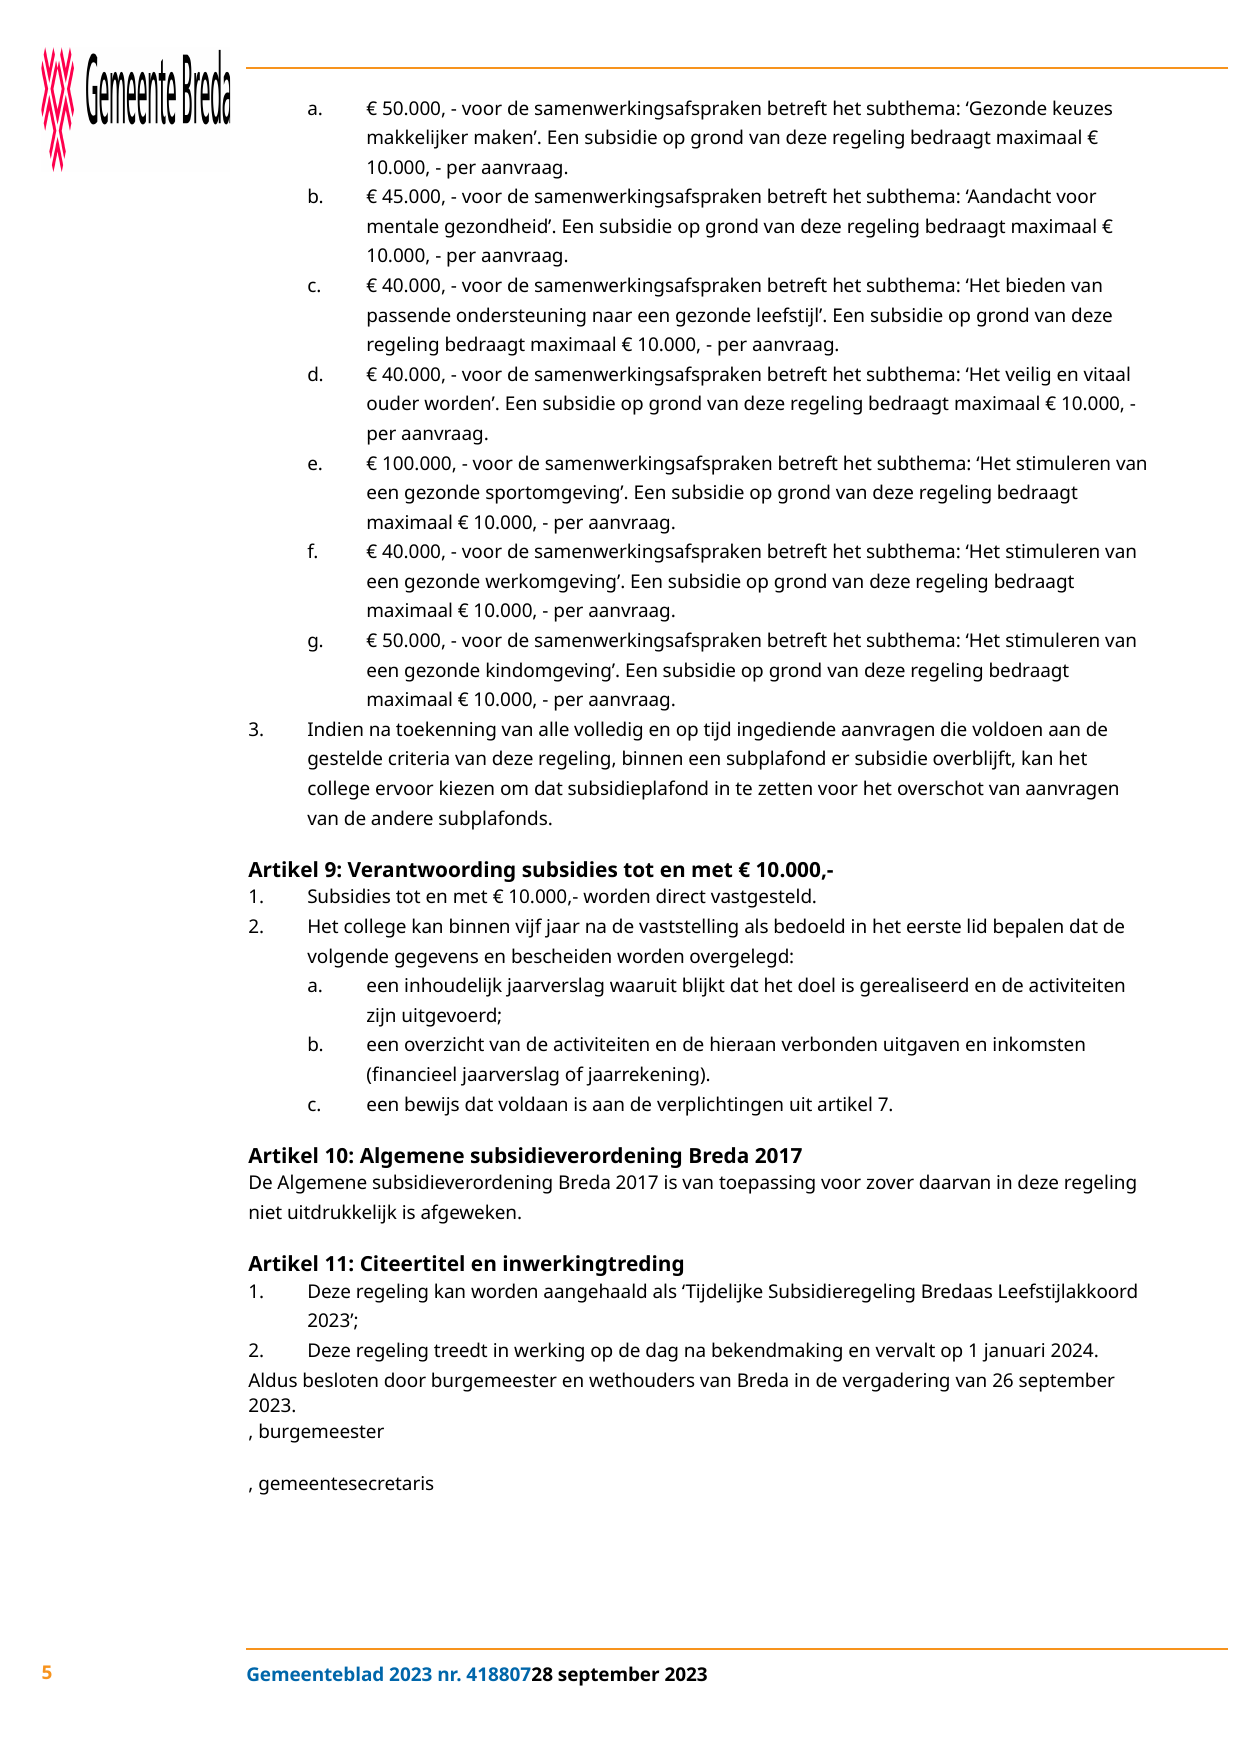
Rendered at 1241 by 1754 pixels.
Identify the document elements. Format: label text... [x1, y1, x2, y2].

picture [41, 47, 231, 172]
list € 50.000, - voor de samenwerkingsafspraken betreft het subthema: ‘Gezonde keuzes makkelijker maken’. Een subsidie op grond van deze regeling bedraagt maximaal € 10.000, - per aanvraag. [307, 95, 1152, 180]
text Artikel 10: Algemene subsidieverordening Breda 2017 [248, 1141, 1152, 1169]
text Aldus besloten door burgemeester en wethouders van Breda in de vergadering van 26 september 2023. [248, 1367, 1152, 1418]
text De Algemene subsidieverordening Breda 2017 is van toepassing voor zover daarvan in deze regeling niet uitdrukkelijk is afgeweken. [248, 1169, 1152, 1225]
list € 40.000, - voor de samenwerkingsafspraken betreft het subthema: ‘Het stimuleren van een gezonde werkomgeving’. Een subsidie op grond van deze regeling bedraagt maximaal € 10.000, - per aanvraag. [307, 538, 1152, 623]
list een inhoudelijk jaarverslag waaruit blijkt dat het doel is gerealiseerd en de activiteiten zijn uitgevoerd; [307, 972, 1152, 1028]
list Subsidies tot en met € 10.000,- worden direct vastgesteld. [248, 884, 1152, 909]
list € 100.000, - voor de samenwerkingsafspraken betreft het subthema: ‘Het stimuleren van een gezonde sportomgeving’. Een subsidie op grond van deze regeling bedraagt maximaal € 10.000, - per aanvraag. [307, 450, 1152, 535]
list Indien na toekenning van alle volledig en op tijd ingediende aanvragen die voldoen aan de gestelde criteria van deze regeling, binnen een subplafond er subsidie overblijft, kan het college ervoor kiezen om dat subsidieplafond in te zetten voor het overschot van aanvragen van de andere subplafonds. [248, 716, 1152, 831]
list € 40.000, - voor de samenwerkingsafspraken betreft het subthema: ‘Het bieden van passende ondersteuning naar een gezonde leefstijl’. Een subsidie op grond van deze regeling bedraagt maximaal € 10.000, - per aanvraag. [307, 272, 1152, 357]
text , gemeentesecretaris [248, 1470, 1152, 1495]
text , burgemeester [248, 1418, 1152, 1444]
text Artikel 11: Citeertitel en inwerkingtreding [248, 1249, 1152, 1278]
list Deze regeling treedt in werking op de dag na bekendmaking en vervalt op 1 januari 2024. [248, 1337, 1152, 1363]
list Het college kan binnen vijf jaar na de vaststelling als bedoeld in het eerste lid bepalen dat de volgende gegevens en bescheiden worden overgelegd: [248, 913, 1152, 968]
list € 50.000, - voor de samenwerkingsafspraken betreft het subthema: ‘Het stimuleren van een gezonde kindomgeving’. Een subsidie op grond van deze regeling bedraagt maximaal € 10.000, - per aanvraag. [307, 627, 1152, 712]
list € 40.000, - voor de samenwerkingsafspraken betreft het subthema: ‘Het veilig en vitaal ouder worden’. Een subsidie op grond van deze regeling bedraagt maximaal € 10.000, - per aanvraag. [307, 361, 1152, 446]
list een overzicht van de activiteiten en de hieraan verbonden uitgaven en inkomsten (financieel jaarverslag of jaarrekening). [307, 1032, 1152, 1087]
list Deze regeling kan worden aangehaald als ‘Tijdelijke Subsidieregeling Bredaas Leefstijlakkoord 2023’; [248, 1278, 1152, 1333]
list € 45.000, - voor de samenwerkingsafspraken betreft het subthema: ‘Aandacht voor mentale gezondheid’. Een subsidie op grond van deze regeling bedraagt maximaal € 10.000, - per aanvraag. [307, 183, 1152, 268]
list een bewijs dat voldaan is aan de verplichtingen uit artikel 7. [307, 1091, 1152, 1116]
text Artikel 9: Verantwoording subsidies tot en met € 10.000,- [248, 855, 1152, 884]
